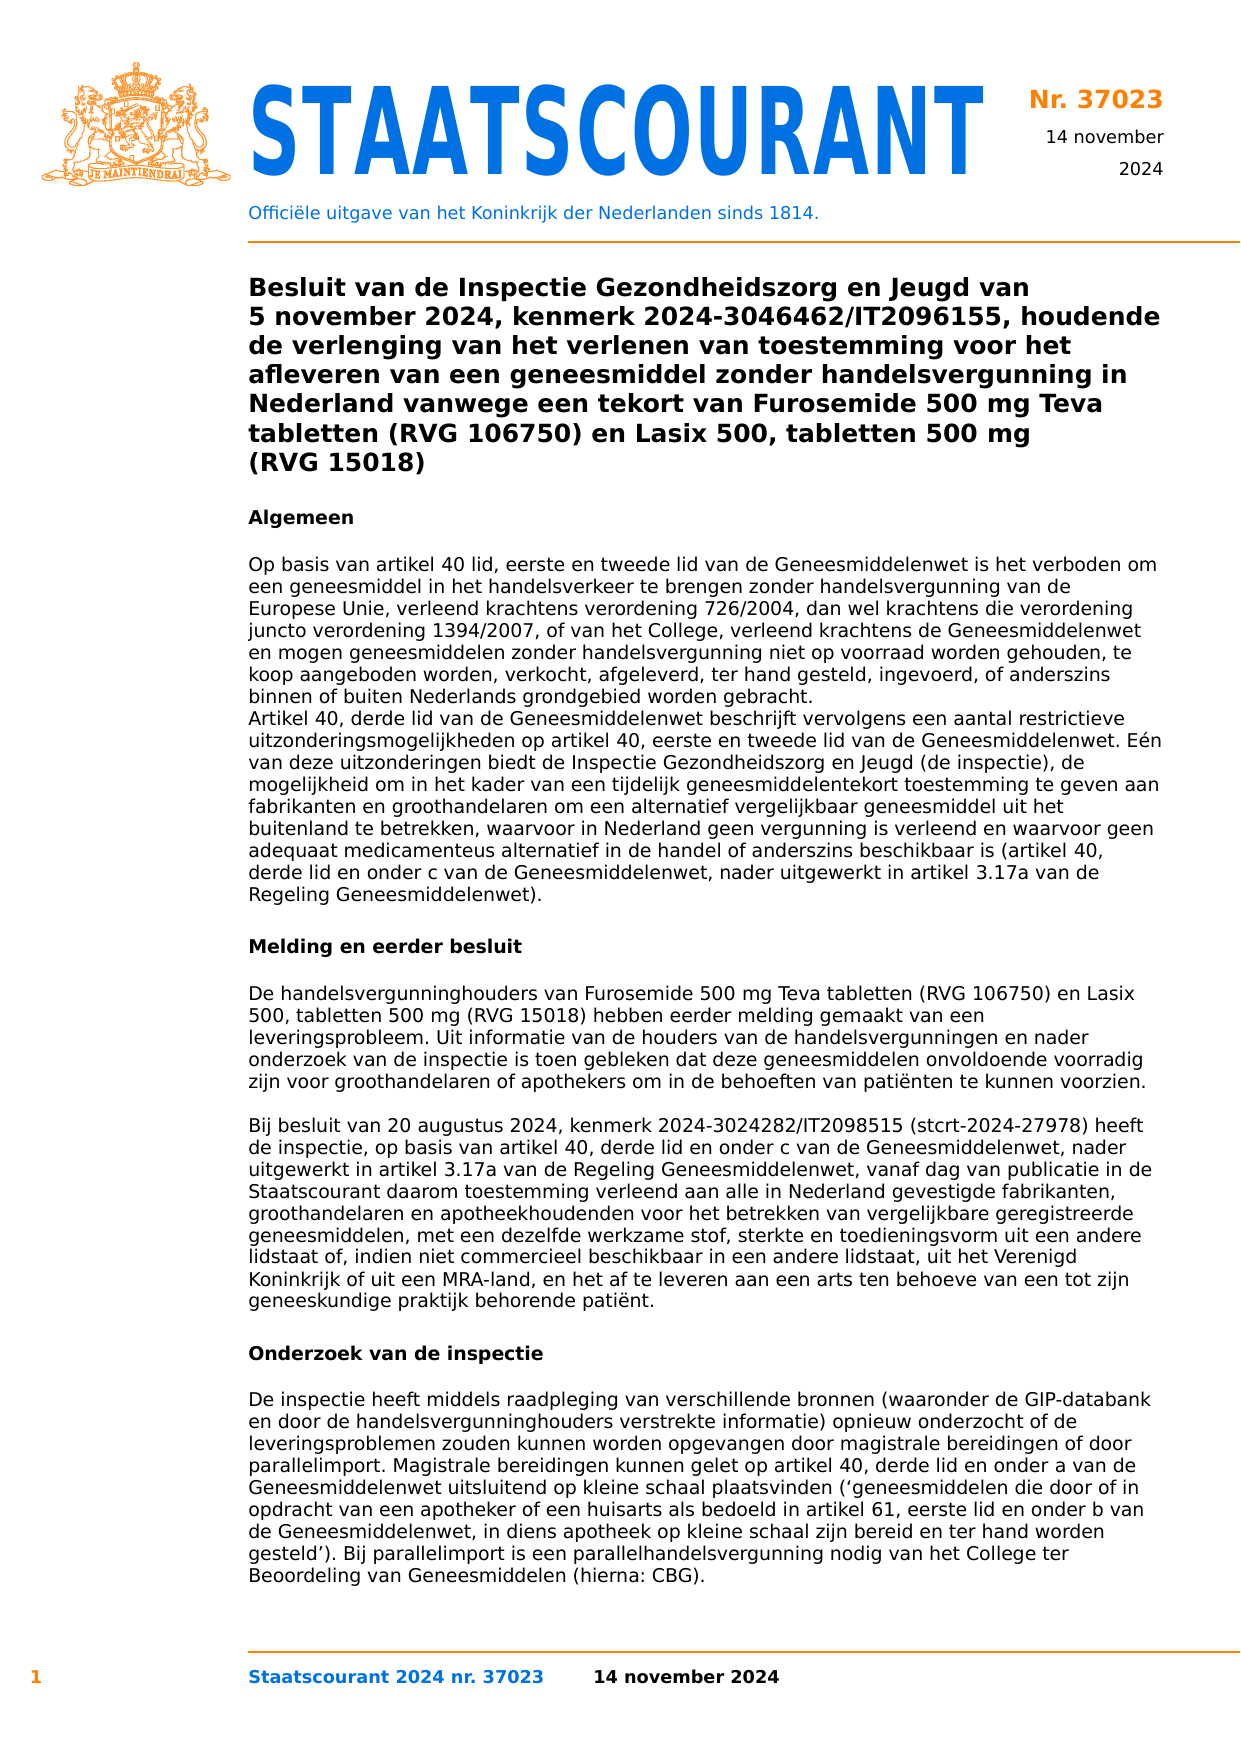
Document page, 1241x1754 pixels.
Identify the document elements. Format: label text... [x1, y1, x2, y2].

text De inspectie heeft middels raadpleging van verschillende bronnen (waaronder de GIP-databank en door de handelsvergunninghouders verstrekte informatie) opnieuw onderzocht of de leveringsproblemen zouden kunnen worden opgevangen door magistrale bereidingen of door parallelimport. Magistrale bereidingen kunnen gelet op artikel 40, derde lid en onder a van de Geneesmiddelenwet uitsluitend op kleine schaal plaatsvinden (‘geneesmiddelen die door of in opdracht van een apotheker of een huisarts als bedoeld in artikel 61, eerste lid en onder b van de Geneesmiddelenwet, in diens apotheek op kleine schaal zijn bereid en ter hand worden gesteld’). Bij parallelimport is een parallelhandelsvergunning nodig van het College ter Beoordeling van Geneesmiddelen (hierna: CBG). [248, 1389, 1163, 1587]
table_cell Officiële uitgave van het Koninkrijk der Nederlanden sinds 1814. [248, 203, 1240, 241]
table_header Nr. 37023 [998, 62, 1240, 121]
table_cell 2024 [998, 153, 1240, 203]
text De handelsvergunninghouders van Furosemide 500 mg Teva tabletten (RVG 106750) en Lasix 500, tabletten 500 mg (RVG 15018) hebben eerder melding gemaakt van een leveringsprobleem. Uit informatie van de houders van de handelsvergunningen en nader onderzoek van de inspectie is toen gebleken dat deze geneesmiddelen onvoldoende voorradig zijn voor groothandelaren of apothekers om in de behoeften van patiënten te kunnen voorzien. [248, 983, 1163, 1093]
text Bij besluit van 20 augustus 2024, kenmerk 2024-3024282/IT2098515 (stcrt-2024-27978) heeft de inspectie, op basis van artikel 40, derde lid en onder c van de Geneesmiddelenwet, nader uitgewerkt in artikel 3.17a van de Regeling Geneesmiddelenwet, vanaf dag van publicatie in de Staatscourant daarom toestemming verleend aan alle in Nederland gevestigde fabrikanten, groothandelaren en apotheekhoudenden voor het betrekken van vergelijkbare geregistreerde geneesmiddelen, met een dezelfde werkzame stof, sterkte en toedieningsvorm uit een andere lidstaat of, indien niet commercieel beschikbaar in een andere lidstaat, uit het Verenigd Koninkrijk of uit een MRA-land, en het af te leveren aan een arts ten behoeve van een tot zijn geneeskundige praktijk behorende patiënt. [248, 1114, 1163, 1312]
text Artikel 40, derde lid van de Geneesmiddelenwet beschrijft vervolgens een aantal restrictieve uitzonderingsmogelijkheden op artikel 40, eerste en tweede lid van de Geneesmiddelenwet. Eén van deze uitzonderingen biedt de Inspectie Gezondheidszorg en Jeugd (de inspectie), de mogelijkheid om in het kader van een tijdelijk geneesmiddelentekort toestemming te geven aan fabrikanten en groothandelaren om een alternatief vergelijkbaar geneesmiddel uit het buitenland te betrekken, waarvoor in Nederland geen vergunning is verleend en waarvoor geen adequaat medicamenteus alternatief in de handel of anderszins beschikbaar is (artikel 40, derde lid en onder c van de Geneesmiddelenwet, nader uitgewerkt in artikel 3.17a van de Regeling Geneesmiddelenwet). [248, 708, 1163, 906]
table_cell 14 november [998, 121, 1240, 153]
table_header STAATSCOURANT [248, 62, 998, 203]
subtitle Besluit van de Inspectie Gezondheidszorg en Jeugd van 5 november 2024, kenmerk 2024-3046462/IT2096155, houdende de verlenging van het verlenen van toestemming voor het afleveren van een geneesmiddel zonder handelsvergunning in Nederland vanwege een tekort van Furosemide 500 mg Teva tabletten (RVG 106750) en Lasix 500, tabletten 500 mg (RVG 15018) [248, 273, 1163, 477]
text Op basis van artikel 40 lid, eerste en tweede lid van de Geneesmiddelenwet is het verboden om een geneesmiddel in het handelsverkeer te brengen zonder handelsvergunning van de Europese Unie, verleend krachtens verordening 726/2004, dan wel krachtens die verordening juncto verordening 1394/2007, of van het College, verleend krachtens de Geneesmiddelenwet en mogen geneesmiddelen zonder handelsvergunning niet op voorraad worden gehouden, te koop aangeboden worden, verkocht, afgeleverd, ter hand gesteld, ingevoerd, of anderszins binnen of buiten Nederlands grondgebied worden gebracht. [248, 554, 1163, 708]
table_header [25, 62, 248, 241]
subtitle Algemeen [248, 507, 1163, 529]
picture [41, 62, 231, 186]
subtitle Melding en eerder besluit [248, 936, 1163, 958]
subtitle Onderzoek van de inspectie [248, 1342, 1163, 1364]
